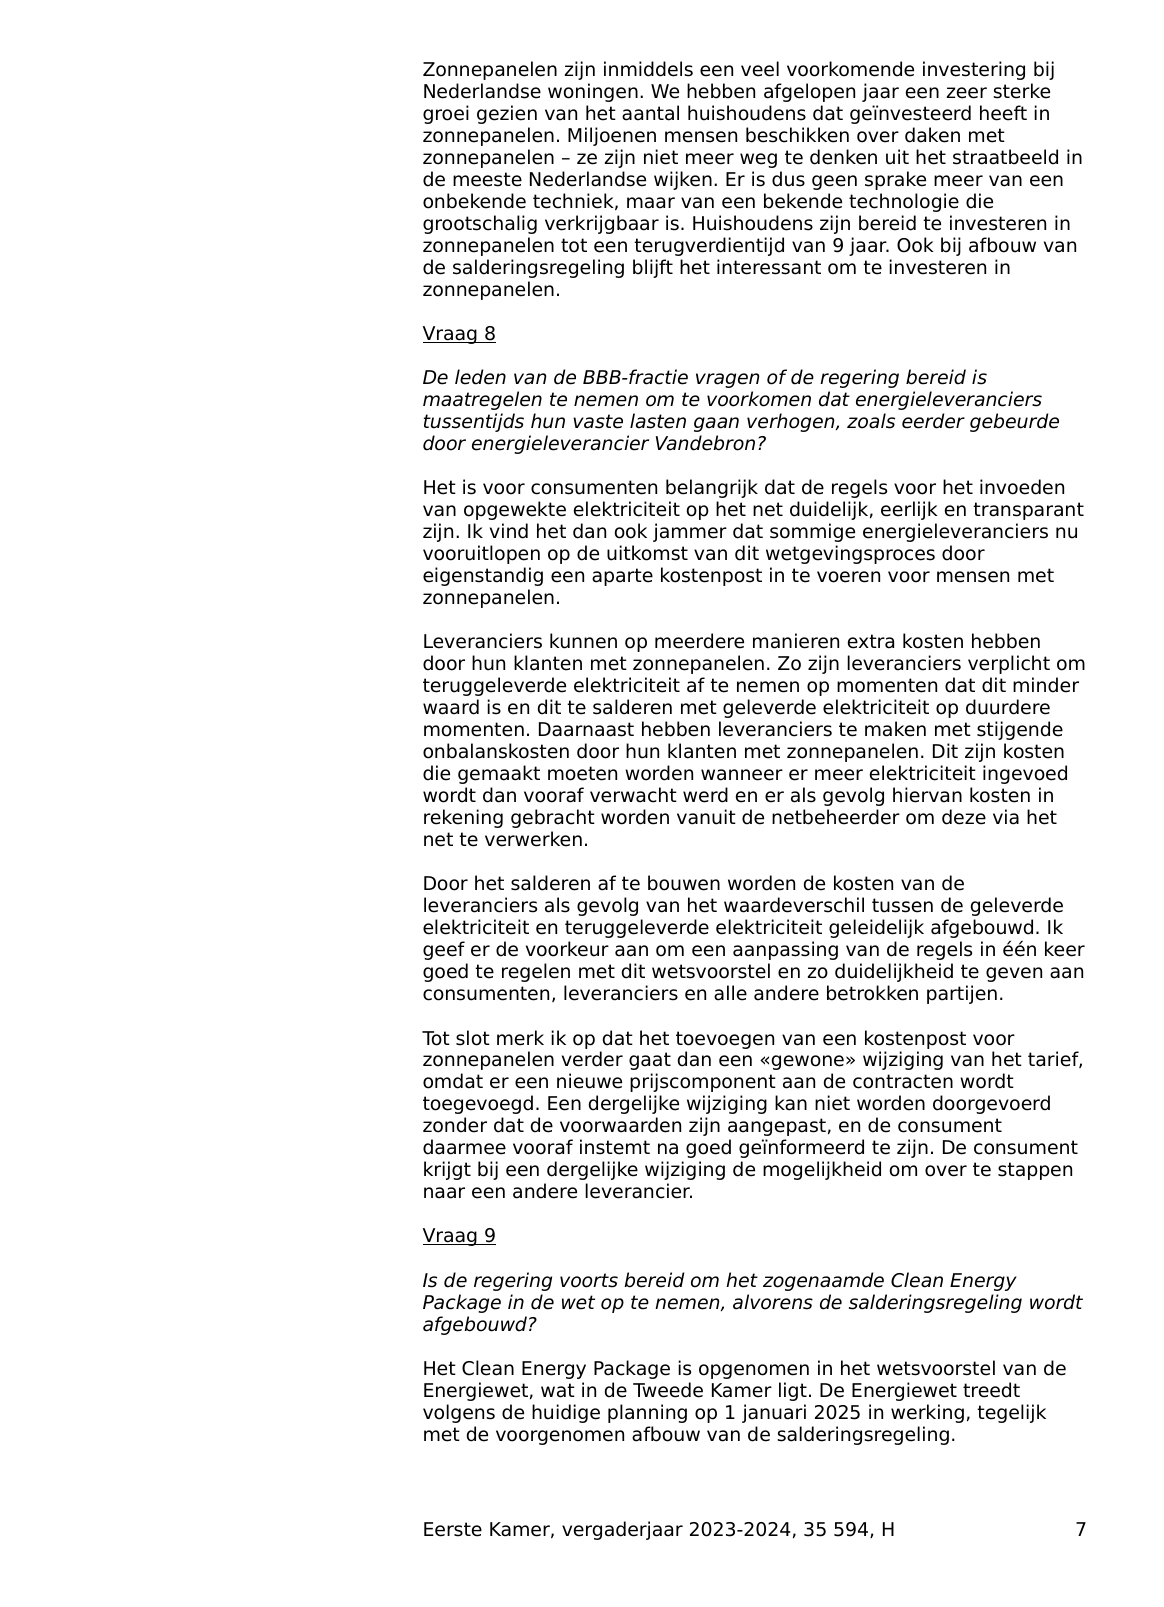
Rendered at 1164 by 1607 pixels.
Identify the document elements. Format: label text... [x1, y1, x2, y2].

text Tot slot merk ik op dat het toevoegen van een kostenpost voor zonnepanelen verder gaat dan een «gewone» wijziging van het tarief, omdat er een nieuwe prijscomponent aan de contracten wordt toegevoegd. Een dergelijke wijziging kan niet worden doorgevoerd zonder dat de voorwaarden zijn aangepast, en de consument daarmee vooraf instemt na goed geïnformeerd te zijn. De consument krijgt bij een dergelijke wijziging de mogelijkheid om over te stappen naar een andere leverancier. [422, 1027, 1087, 1203]
text Door het salderen af te bouwen worden de kosten van de leveranciers als gevolg van het waardeverschil tussen de geleverde elektriciteit en teruggeleverde elektriciteit geleidelijk afgebouwd. Ik geef er de voorkeur aan om een aanpassing van de regels in één keer goed te regelen met dit wetsvoorstel en zo duidelijkheid te geven aan consumenten, leveranciers en alle andere betrokken partijen. [422, 873, 1087, 1005]
text Het Clean Energy Package is opgenomen in het wetsvoorstel van de Energiewet, wat in de Tweede Kamer ligt. De Energiewet treedt volgens de huidige planning op 1 januari 2025 in werking, tegelijk met de voorgenomen afbouw van de salderingsregeling. [422, 1358, 1087, 1446]
subtitle Vraag 8 [422, 323, 1087, 345]
text De leden van de BBB-fractie vragen of de regering bereid is maatregelen te nemen om te voorkomen dat energieleveranciers tussentijds hun vaste lasten gaan verhogen, zoals eerder gebeurde door energieleverancier Vandebron? [422, 367, 1087, 455]
text Leveranciers kunnen op meerdere manieren extra kosten hebben door hun klanten met zonnepanelen. Zo zijn leveranciers verplicht om teruggeleverde elektriciteit af te nemen op momenten dat dit minder waard is en dit te salderen met geleverde elektriciteit op duurdere momenten. Daarnaast hebben leveranciers te maken met stijgende onbalanskosten door hun klanten met zonnepanelen. Dit zijn kosten die gemaakt moeten worden wanneer er meer elektriciteit ingevoed wordt dan vooraf verwacht werd en er als gevolg hiervan kosten in rekening gebracht worden vanuit de netbeheerder om deze via het net te verwerken. [422, 631, 1087, 851]
text Het is voor consumenten belangrijk dat de regels voor het invoeden van opgewekte elektriciteit op het net duidelijk, eerlijk en transparant zijn. Ik vind het dan ook jammer dat sommige energieleveranciers nu vooruitlopen op de uitkomst van dit wetgevingsproces door eigenstandig een aparte kostenpost in te voeren voor mensen met zonnepanelen. [422, 477, 1087, 609]
subtitle Vraag 9 [422, 1225, 1087, 1247]
text Zonnepanelen zijn inmiddels een veel voorkomende investering bij Nederlandse woningen. We hebben afgelopen jaar een zeer sterke groei gezien van het aantal huishoudens dat geïnvesteerd heeft in zonnepanelen. Miljoenen mensen beschikken over daken met zonnepanelen – ze zijn niet meer weg te denken uit het straatbeeld in de meeste Nederlandse wijken. Er is dus geen sprake meer van een onbekende techniek, maar van een bekende technologie die grootschalig verkrijgbaar is. Huishoudens zijn bereid te investeren in zonnepanelen tot een terugverdientijd van 9 jaar. Ook bij afbouw van de salderingsregeling blijft het interessant om te investeren in zonnepanelen. [422, 59, 1087, 301]
text Is de regering voorts bereid om het zogenaamde Clean Energy Package in de wet op te nemen, alvorens de salderingsregeling wordt afgebouwd? [422, 1269, 1087, 1336]
